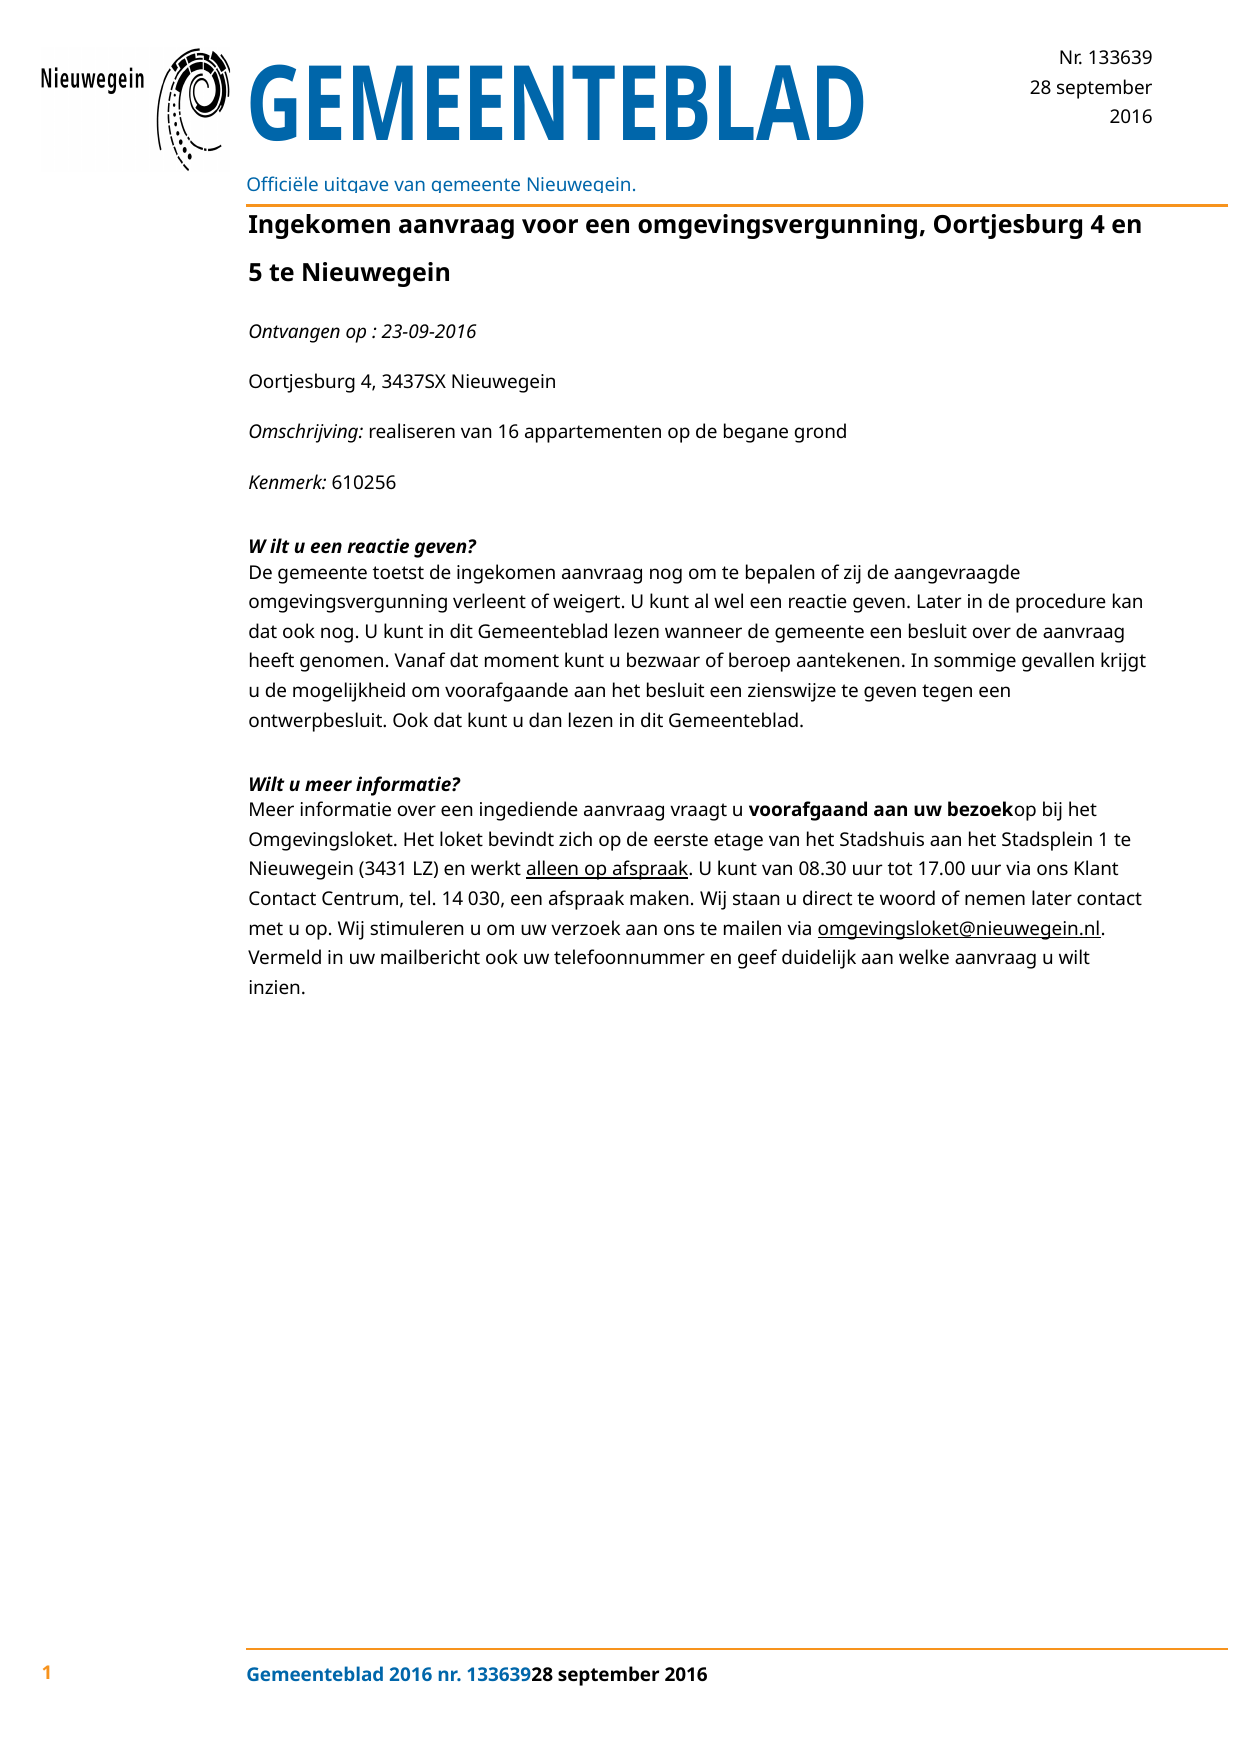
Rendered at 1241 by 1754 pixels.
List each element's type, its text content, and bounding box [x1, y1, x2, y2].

text Oortjesburg 4, 3437SX Nieuwegein [248, 368, 1152, 394]
text Ingekomen aanvraag voor een omgevingsvergunning, Oortjesburg 4 en 5 te Nieuwegein [248, 207, 1152, 288]
text De gemeente toetst de ingekomen aanvraag nog om te bepalen of zij de aangevraagde omgevingsvergunning verleent of weigert. U kunt al wel een reactie geven. Later in de procedure kan dat ook nog. U kunt in dit Gemeenteblad lezen wanneer de gemeente een besluit over de aanvraag heeft genomen. Vanaf dat moment kunt u bezwaar of beroep aantekenen. In sommige gevallen krijgt u de mogelijkheid om voorafgaande aan het besluit een zienswijze te geven tegen een ontwerpbesluit. Ook dat kunt u dan lezen in dit Gemeenteblad. [248, 559, 1152, 732]
text Meer informatie over een ingediende aanvraag vraagt u voorafgaand aan uw bezoekop bij het Omgevingsloket. Het loket bevindt zich op de eerste etage van het Stadshuis aan het Stadsplein 1 te Nieuwegein (3431 LZ) en werkt alleen op afspraak. U kunt van 08.30 uur tot 17.00 uur via ons Klant Contact Centrum, tel. 14 030, een afspraak maken. Wij staan u direct te woord of nemen later contact met u op. Wij stimuleren u om uw verzoek aan ons te mailen via omgevingsloket@nieuwegein.nl. Vermeld in uw mailbericht ook uw telefoonnummer en geef duidelijk aan welke aanvraag u wilt inzien. [248, 796, 1152, 1000]
text Wilt u meer informatie? [248, 771, 1152, 796]
text Omschrijving: realiseren van 16 appartementen op de begane grond [248, 419, 1152, 444]
picture [41, 47, 231, 172]
text W ilt u een reactie geven? [248, 533, 1152, 559]
text Ontvangen op : 23-09-2016 [248, 318, 1152, 344]
text Kenmerk: 610256 [248, 469, 1152, 495]
